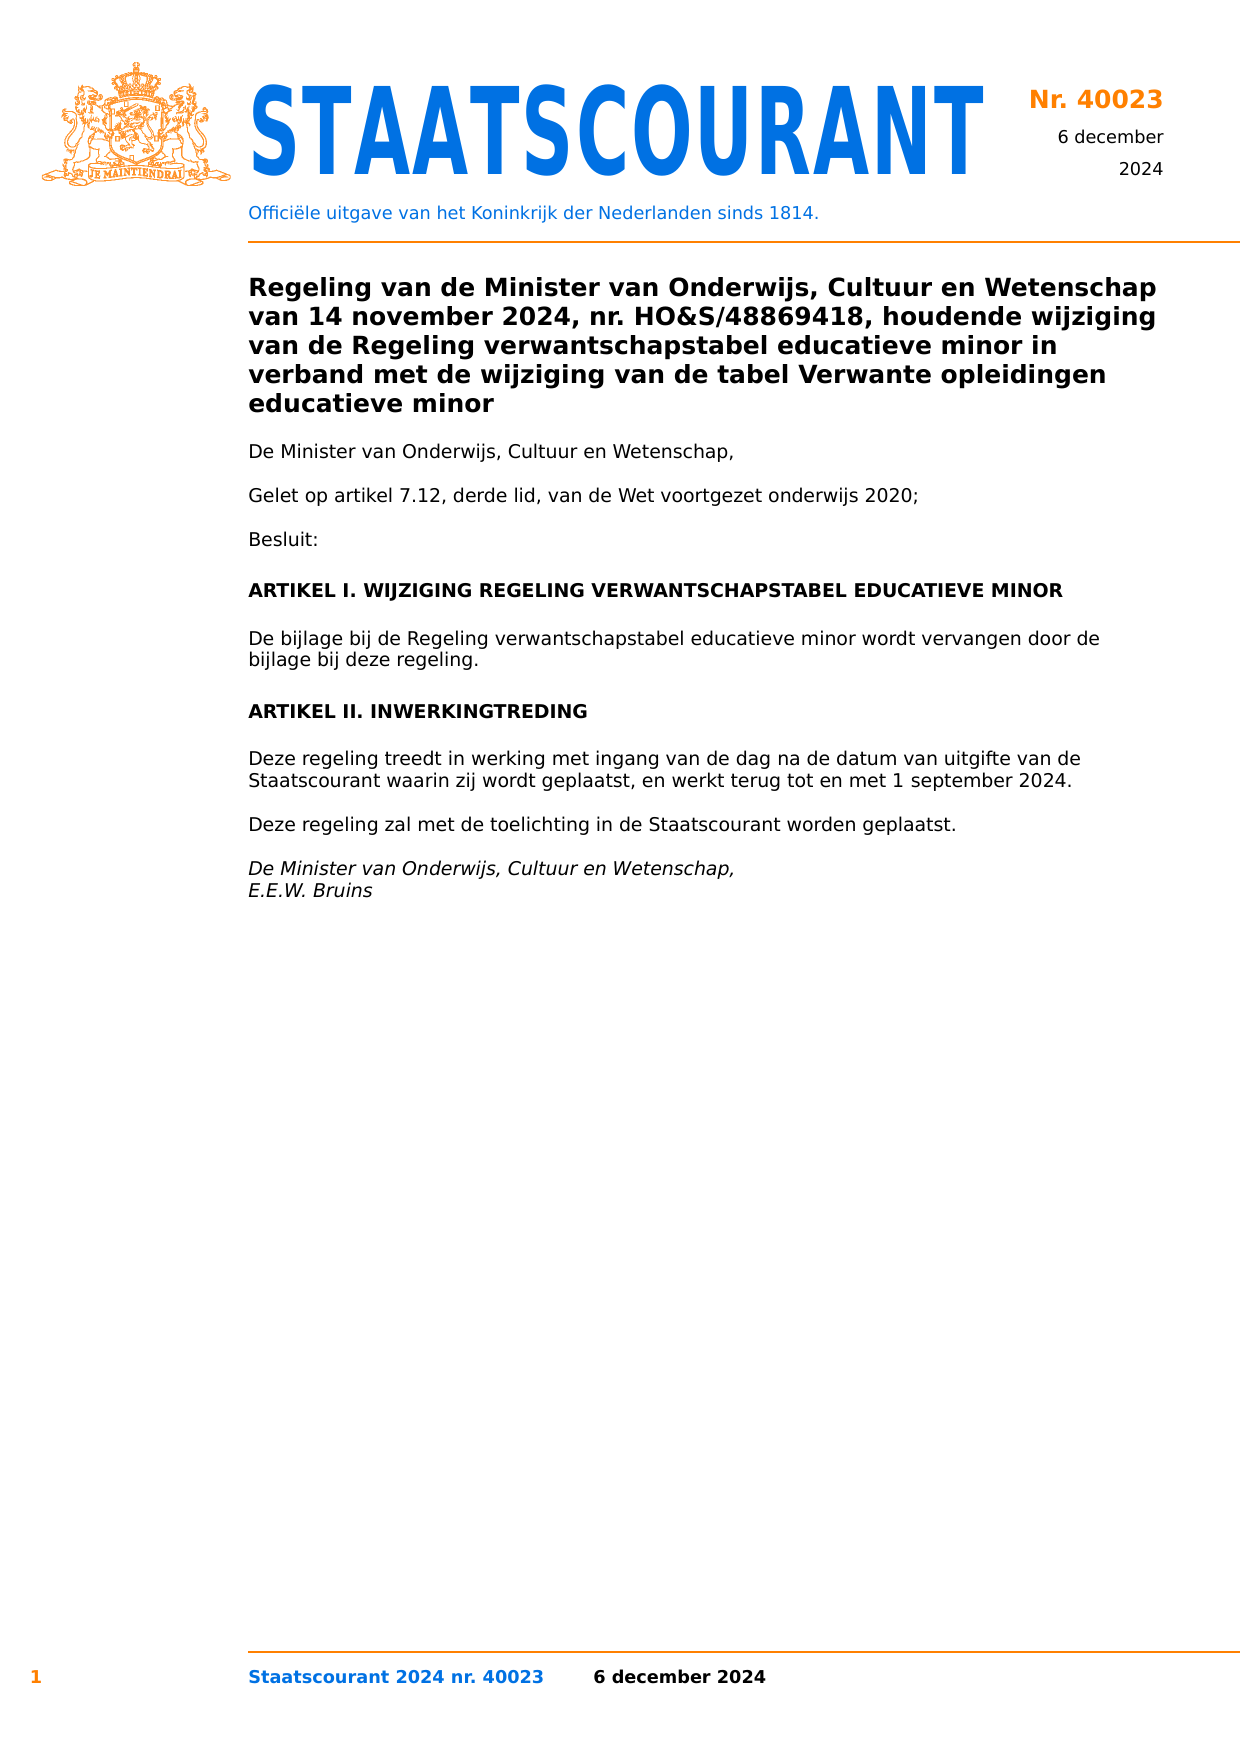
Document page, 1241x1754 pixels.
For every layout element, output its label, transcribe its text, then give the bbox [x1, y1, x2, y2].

text Besluit: [248, 528, 1163, 550]
text De Minister van Onderwijs, Cultuur en Wetenschap, E.E.W. Bruins [248, 858, 1163, 902]
text De Minister van Onderwijs, Cultuur en Wetenschap, [248, 441, 1163, 463]
table_header [25, 62, 248, 241]
subtitle ARTIKEL II. INWERKINGTREDING [248, 701, 1163, 723]
table_header Nr. 40023 [998, 62, 1240, 121]
table_cell Officiële uitgave van het Koninkrijk der Nederlanden sinds 1814. [248, 203, 1240, 241]
text Gelet op artikel 7.12, derde lid, van de Wet voortgezet onderwijs 2020; [248, 484, 1163, 507]
table_header STAATSCOURANT [248, 62, 998, 203]
table_cell 6 december [998, 121, 1240, 153]
subtitle ARTIKEL I. WIJZIGING REGELING VERWANTSCHAPSTABEL EDUCATIEVE MINOR [248, 580, 1163, 602]
subtitle Regeling van de Minister van Onderwijs, Cultuur en Wetenschap van 14 november 2024, nr. HO&S/48869418, houdende wijziging van de Regeling verwantschapstabel educatieve minor in verband met de wijziging van de tabel Verwante opleidingen educatieve minor [248, 273, 1163, 419]
text De bijlage bij de Regeling verwantschapstabel educatieve minor wordt vervangen door de bijlage bij deze regeling. [248, 627, 1163, 671]
text Deze regeling treedt in werking met ingang van de dag na de datum van uitgifte van de Staatscourant waarin zij wordt geplaatst, en werkt terug tot en met 1 september 2024. [248, 748, 1163, 792]
picture [41, 62, 231, 186]
text Deze regeling zal met de toelichting in de Staatscourant worden geplaatst. [248, 814, 1163, 836]
table_cell 2024 [998, 153, 1240, 203]
